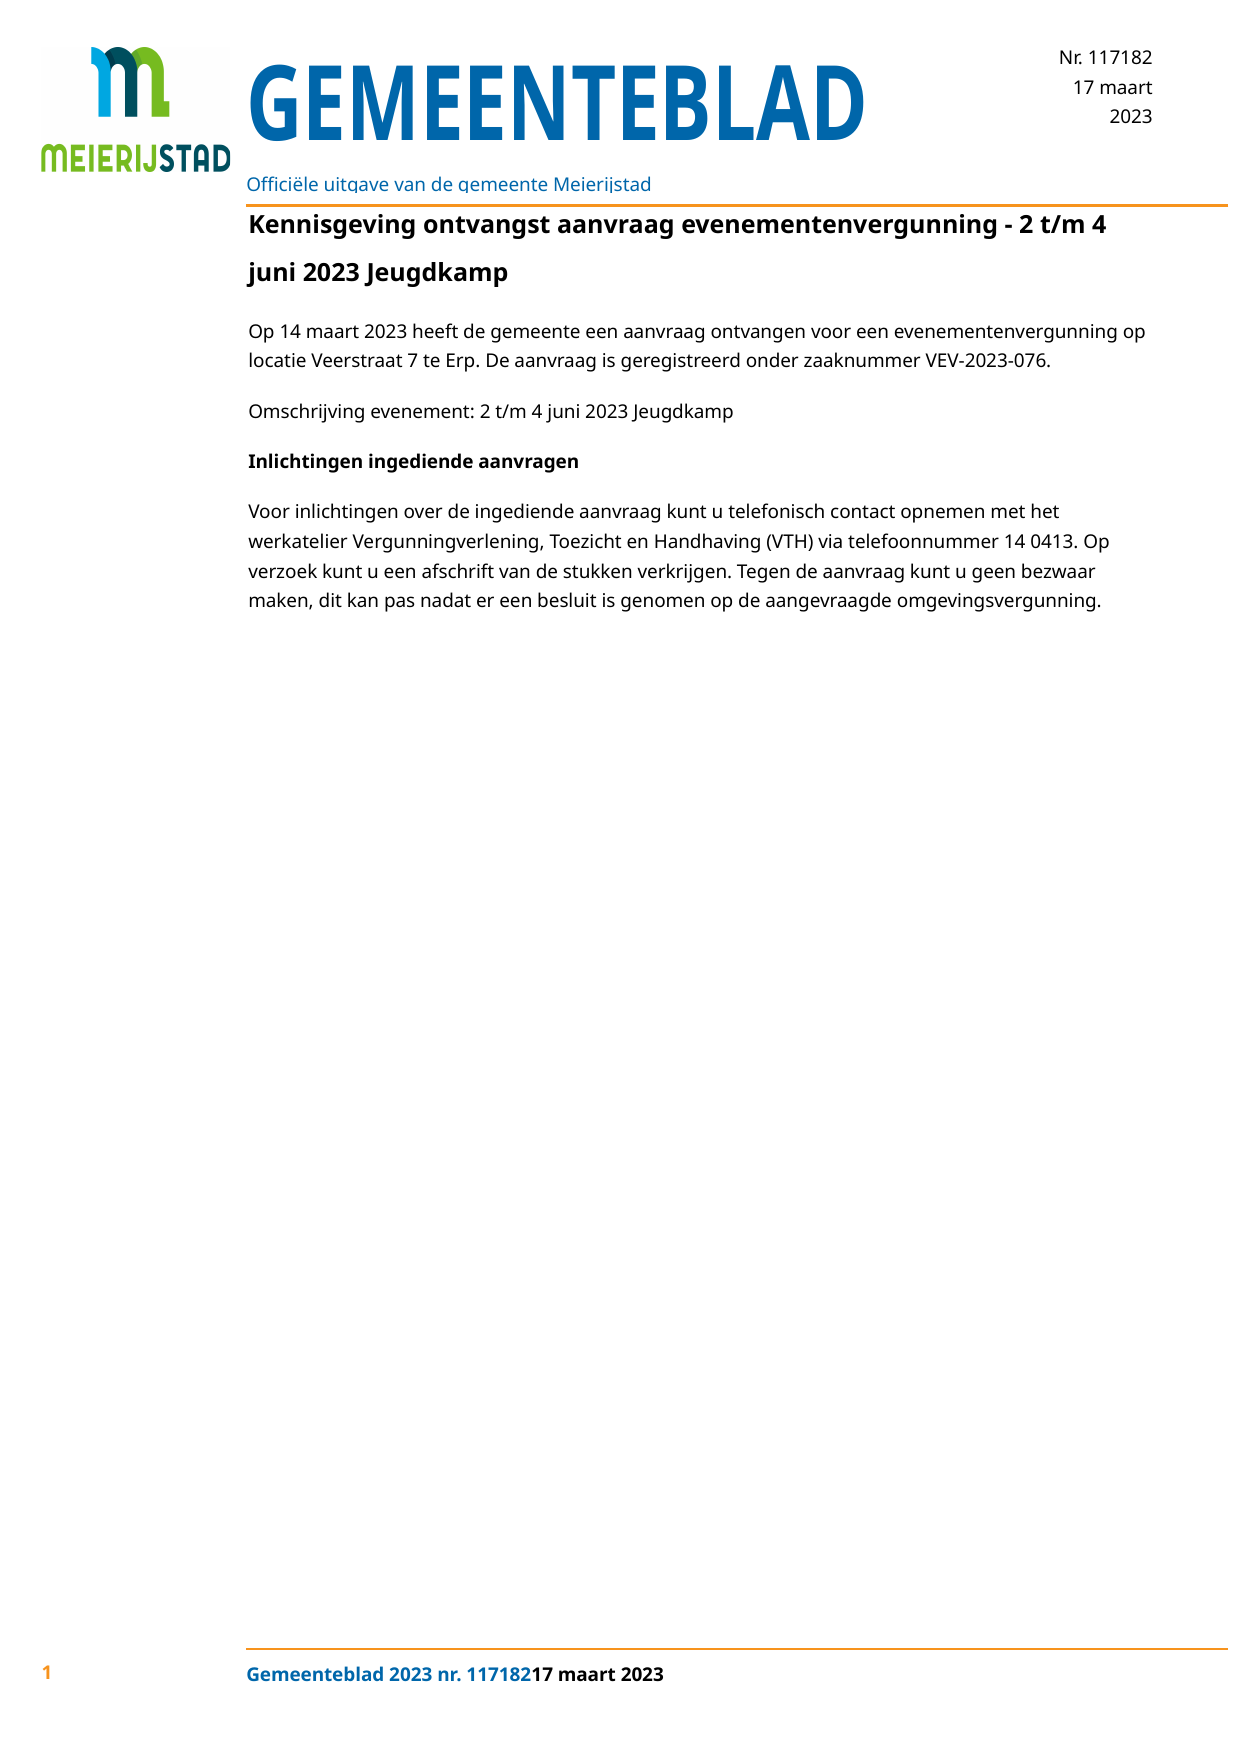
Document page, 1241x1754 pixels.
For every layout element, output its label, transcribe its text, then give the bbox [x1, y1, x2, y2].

picture [41, 47, 231, 172]
text Inlichtingen ingediende aanvragen [248, 448, 1152, 474]
text Voor inlichtingen over de ingediende aanvraag kunt u telefonisch contact opnemen met het werkatelier Vergunningverlening, Toezicht en Handhaving (VTH) via telefoonnummer 14 0413. Op verzoek kunt u een afschrift van de stukken verkrijgen. Tegen de aanvraag kunt u geen bezwaar maken, dit kan pas nadat er een besluit is genomen op de aangevraagde omgevingsvergunning. [248, 499, 1152, 613]
text Omschrijving evenement: 2 t/m 4 juni 2023 Jeugdkamp [248, 398, 1152, 424]
text Kennisgeving ontvangst aanvraag evenementenvergunning - 2 t/m 4 juni 2023 Jeugdkamp [248, 207, 1152, 288]
text Op 14 maart 2023 heeft de gemeente een aanvraag ontvangen voor een evenementenvergunning op locatie Veerstraat 7 te Erp. De aanvraag is geregistreerd onder zaaknummer VEV-2023-076. [248, 318, 1152, 373]
